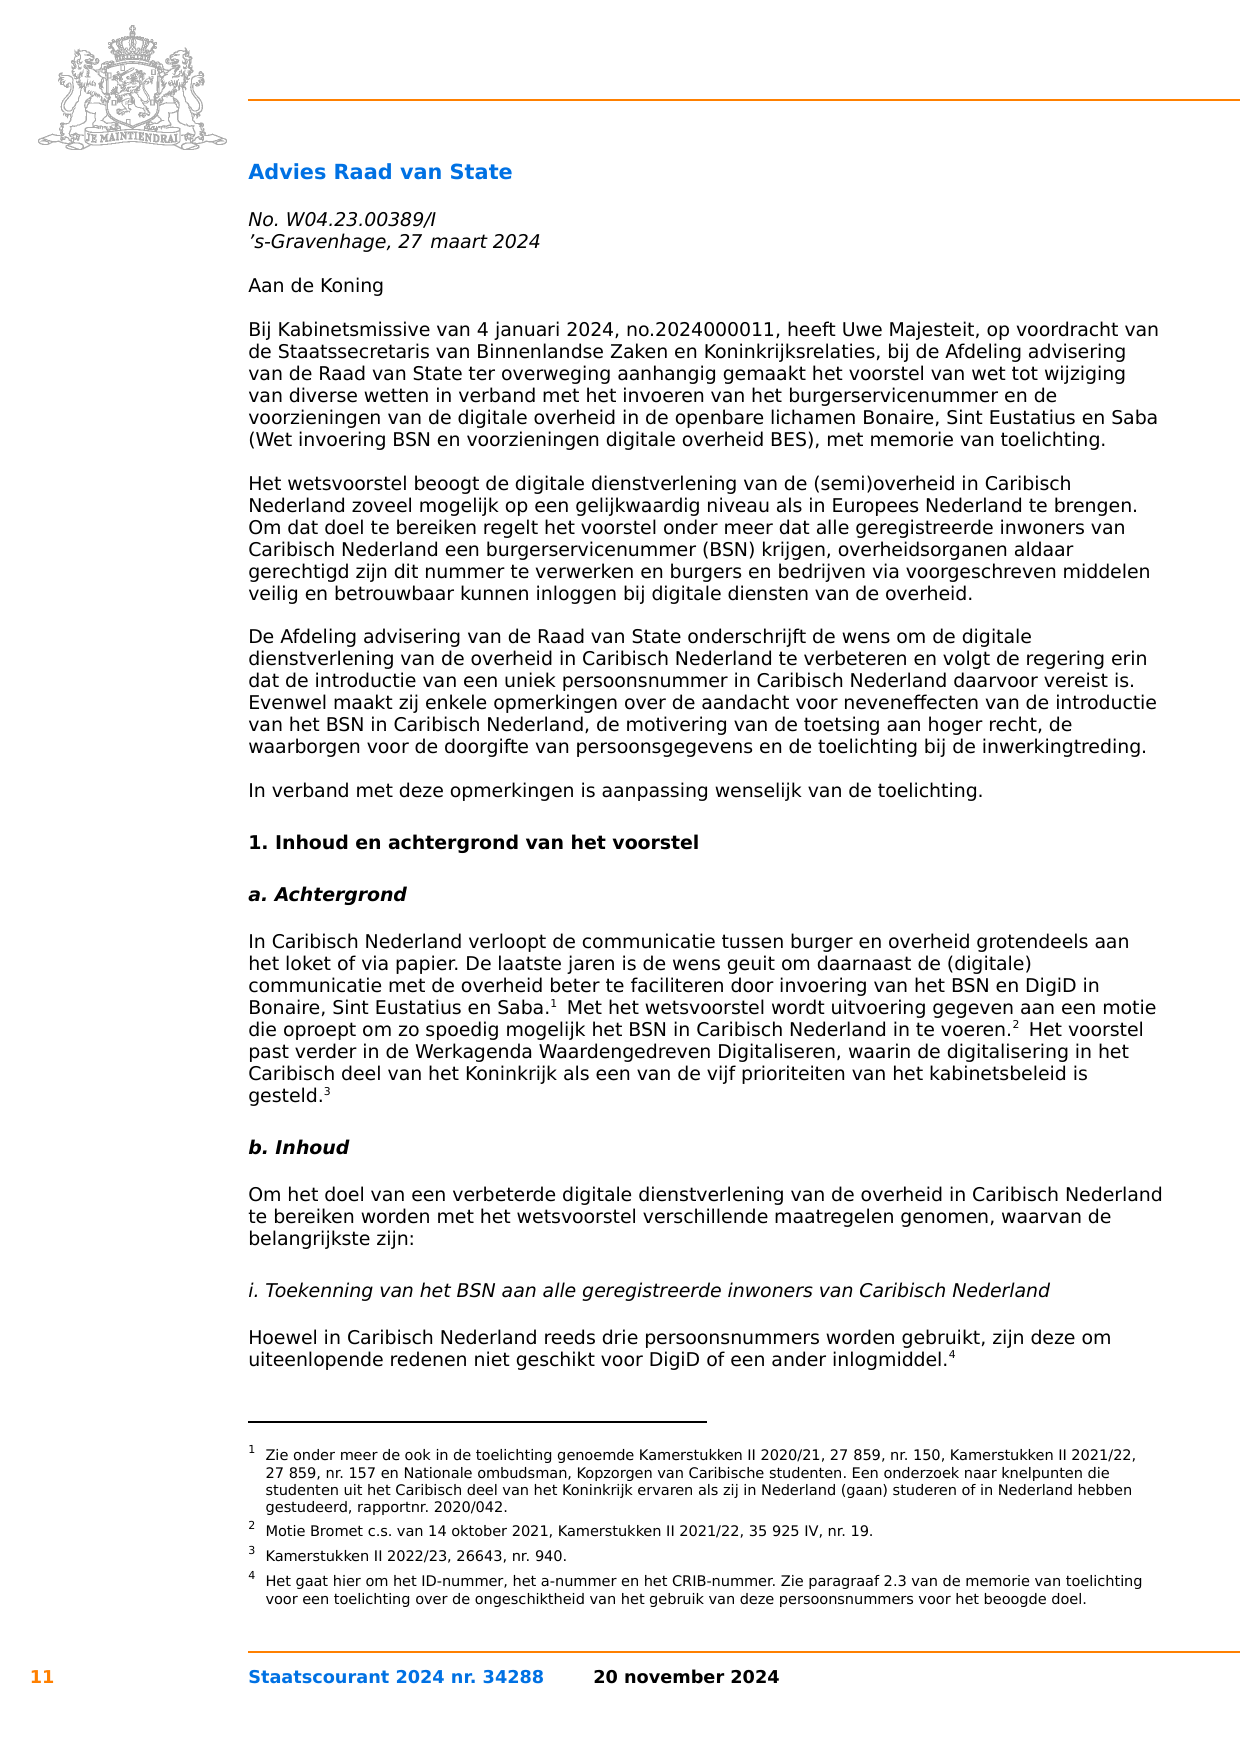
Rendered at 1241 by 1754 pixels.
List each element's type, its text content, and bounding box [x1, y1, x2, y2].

subtitle Advies Raad van State [248, 160, 1163, 184]
picture [38, 25, 227, 150]
text Bij Kabinetsmissive van 4 januari 2024, no.2024000011, heeft Uwe Majesteit, op voordracht van de Staatssecretaris van Binnenlandse Zaken en Koninkrijksrelaties, bij de Afdeling advisering van de Raad van State ter overweging aanhangig gemaakt het voorstel van wet tot wijziging van diverse wetten in verband met het invoeren van het burgerservicenummer en de voorzieningen van de digitale overheid in de openbare lichamen Bonaire, Sint Eustatius en Saba (Wet invoering BSN en voorzieningen digitale overheid BES), met memorie van toelichting. [248, 319, 1163, 451]
text Om het doel van een verbeterde digitale dienstverlening van de overheid in Caribisch Nederland te bereiken worden met het wetsvoorstel verschillende maatregelen genomen, waarvan de belangrijkste zijn: [248, 1184, 1163, 1250]
subtitle 1. Inhoud en achtergrond van het voorstel [248, 832, 1163, 854]
text Hoewel in Caribisch Nederland reeds drie persoonsnummers worden gebruikt, zijn deze om uiteenlopende redenen niet geschikt voor DigiD of een ander inlogmiddel. [248, 1327, 1163, 1371]
text Zie onder meer de ook in de toelichting genoemde Kamerstukken II 2020/21, 27 859, nr. 150, Kamerstukken II 2021/22, 27 859, nr. 157 en Nationale ombudsman, Kopzorgen van Caribische studenten. Een onderzoek naar knelpunten die studenten uit het Caribisch deel van het Koninkrijk ervaren als zij in Nederland (gaan) studeren of in Nederland hebben gestudeerd, rapportnr. 2020/042. [248, 1443, 1163, 1516]
text Het wetsvoorstel beoogt de digitale dienstverlening van de (semi)overheid in Caribisch Nederland zoveel mogelijk op een gelijkwaardig niveau als in Europees Nederland te brengen. Om dat doel te bereiken regelt het voorstel onder meer dat alle geregistreerde inwoners van Caribisch Nederland een burgerservicenummer (BSN) krijgen, overheidsorganen aldaar gerechtigd zijn dit nummer te verwerken en burgers en bedrijven via voorgeschreven middelen veilig en betrouwbaar kunnen inloggen bij digitale diensten van de overheid. [248, 473, 1163, 604]
text Motie Bromet c.s. van 14 oktober 2021, Kamerstukken II 2021/22, 35 925 IV, nr. 19. [248, 1519, 1163, 1541]
subtitle b. Inhoud [248, 1137, 1163, 1159]
text Aan de Koning [248, 275, 1163, 297]
text In Caribisch Nederland verloopt de communicatie tussen burger en overheid grotendeels aan het loket of via papier. De laatste jaren is de wens geuit om daarnaast de (digitale) communicatie met de overheid beter te faciliteren door invoering van het BSN en DigiD in Bonaire, Sint Eustatius en Saba. Met het wetsvoorstel wordt uitvoering gegeven aan een motie die oproept om zo spoedig mogelijk het BSN in Caribisch Nederland in te voeren. Het voorstel past verder in de Werkagenda Waardengedreven Digitaliseren, waarin de digitalisering in het Caribisch deel van het Koninkrijk als een van de vijf prioriteiten van het kabinetsbeleid is gesteld. [248, 931, 1163, 1107]
text In verband met deze opmerkingen is aanpassing wenselijk van de toelichting. [248, 780, 1163, 802]
text No. W04.23.00389/I [248, 209, 1163, 231]
text ’s-Gravenhage, 27 maart 2024 [248, 231, 1163, 253]
subtitle a. Achtergrond [248, 884, 1163, 906]
text De Afdeling advisering van de Raad van State onderschrijft de wens om de digitale dienstverlening van de overheid in Caribisch Nederland te verbeteren en volgt de regering erin dat de introductie van een uniek persoonsnummer in Caribisch Nederland daarvoor vereist is. Evenwel maakt zij enkele opmerkingen over de aandacht voor neveneffecten van de introductie van het BSN in Caribisch Nederland, de motivering van de toetsing aan hoger recht, de waarborgen voor de doorgifte van persoonsgegevens en de toelichting bij de inwerkingtreding. [248, 626, 1163, 758]
text Het gaat hier om het ID-nummer, het a-nummer en het CRIB-nummer. Zie paragraaf 2.3 van de memorie van toelichting voor een toelichting over de ongeschiktheid van het gebruik van deze persoonsnummers voor het beoogde doel. [248, 1569, 1163, 1608]
subtitle i. Toekenning van het BSN aan alle geregistreerde inwoners van Caribisch Nederland [248, 1280, 1163, 1302]
text Kamerstukken II 2022/23, 26643, nr. 940. [248, 1544, 1163, 1566]
